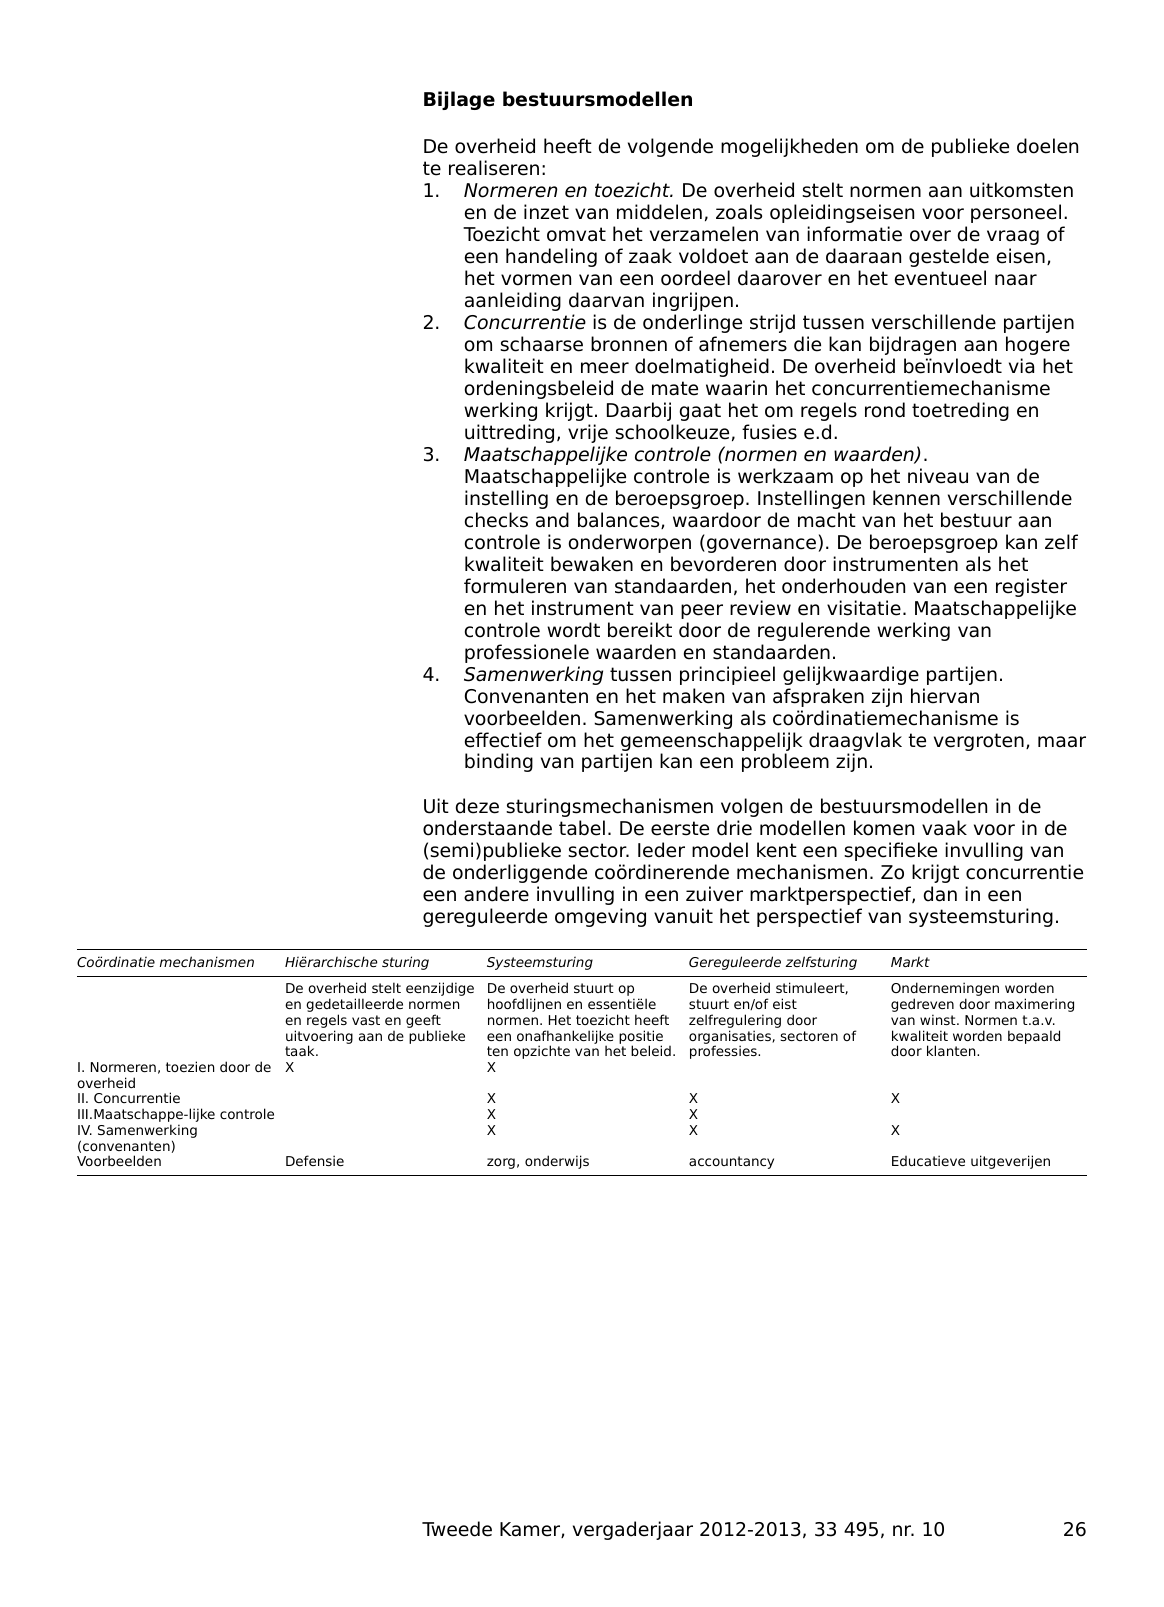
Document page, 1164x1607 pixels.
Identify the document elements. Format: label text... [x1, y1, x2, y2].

table_header Gereguleerde zelfsturing [683, 950, 885, 976]
table_cell [885, 1107, 1087, 1123]
table_header Systeemsturing [481, 950, 683, 976]
table_cell Voorbeelden [77, 1154, 279, 1175]
table_cell II. Concurrentie [77, 1091, 279, 1107]
table_cell Ondernemingen worden gedreven door maximering van winst. Normen t.a.v. kwaliteit worden bepaald door klanten. [885, 977, 1087, 1060]
table_cell X [885, 1091, 1087, 1107]
table_cell III.Maatschappe-lijke controle [77, 1107, 279, 1123]
table_cell I. Normeren, toezien door de overheid [77, 1060, 279, 1091]
table_cell accountancy [683, 1154, 885, 1175]
table_cell Educatieve uitgeverijen [885, 1154, 1087, 1175]
text De overheid heeft de volgende mogelijkheden om de publieke doelen te realiseren: [422, 136, 1087, 180]
table_cell X [279, 1060, 481, 1091]
table_cell [279, 1091, 481, 1107]
table_cell Defensie [279, 1154, 481, 1175]
table_cell X [885, 1123, 1087, 1154]
table_cell X [683, 1123, 885, 1154]
table_header Coördinatie mechanismen [77, 950, 279, 976]
table_cell [77, 977, 279, 1060]
table_cell [279, 1107, 481, 1123]
text 2. Concurrentie is de onderlinge strijd tussen verschillende partijen om schaarse bronnen of afnemers die kan bijdragen aan hogere kwaliteit en meer doelmatigheid. De overheid beïnvloedt via het ordeningsbeleid de mate waarin het concurrentiemechanisme werking krijgt. Daarbij gaat het om regels rond toetreding en uittreding, vrije schoolkeuze, fusies e.d. [422, 312, 1087, 444]
table_header Hiërarchische sturing [279, 950, 481, 976]
table_cell De overheid stimuleert, stuurt en/of eist zelfregulering door organisaties, sectoren of professies. [683, 977, 885, 1060]
table_cell X [481, 1060, 683, 1091]
table_cell X [683, 1091, 885, 1107]
table_cell zorg, onderwijs [481, 1154, 683, 1175]
table_cell X [683, 1107, 885, 1123]
table_cell X [481, 1123, 683, 1154]
table_cell IV. Samenwerking (convenanten) [77, 1123, 279, 1154]
text 3. Maatschappelijke controle (normen en waarden). Maatschappelijke controle is werkzaam op het niveau van de instelling en de beroepsgroep. Instellingen kennen verschillende checks and balances, waardoor de macht van het bestuur aan controle is onderworpen (governance). De beroepsgroep kan zelf kwaliteit bewaken en bevorderen door instrumenten als het formuleren van standaarden, het onderhouden van een register en het instrument van peer review en visitatie. Maatschappelijke controle wordt bereikt door de regulerende werking van professionele waarden en standaarden. [422, 444, 1087, 663]
table_cell De overheid stuurt op hoofdlijnen en essentiële normen. Het toezicht heeft een onafhankelijke positie ten opzichte van het beleid. [481, 977, 683, 1060]
table_cell X [481, 1107, 683, 1123]
text 1. Normeren en toezicht. De overheid stelt normen aan uitkomsten en de inzet van middelen, zoals opleidingseisen voor personeel. Toezicht omvat het verzamelen van informatie over de vraag of een handeling of zaak voldoet aan de daaraan gestelde eisen, het vormen van een oordeel daarover en het eventueel naar aanleiding daarvan ingrijpen. [422, 180, 1087, 312]
table_cell [279, 1123, 481, 1154]
table_cell De overheid stelt eenzijdige en gedetailleerde normen en regels vast en geeft uitvoering aan de publieke taak. [279, 977, 481, 1060]
table_header Markt [885, 950, 1087, 976]
table_cell [885, 1060, 1087, 1091]
table_cell X [481, 1091, 683, 1107]
text 4. Samenwerking tussen principieel gelijkwaardige partijen. Convenanten en het maken van afspraken zijn hiervan voorbeelden. Samenwerking als coördinatiemechanisme is effectief om het gemeenschappelijk draagvlak te vergroten, maar binding van partijen kan een probleem zijn. [422, 663, 1087, 773]
table_cell [683, 1060, 885, 1091]
subtitle Bijlage bestuursmodellen [77, 89, 1087, 111]
text Uit deze sturingsmechanismen volgen de bestuursmodellen in de onderstaande tabel. De eerste drie modellen komen vaak voor in de (semi)publieke sector. Ieder model kent een specifieke invulling van de onderliggende coördinerende mechanismen. Zo krijgt concurrentie een andere invulling in een zuiver marktperspectief, dan in een gereguleerde omgeving vanuit het perspectief van systeemsturing. [422, 796, 1087, 927]
